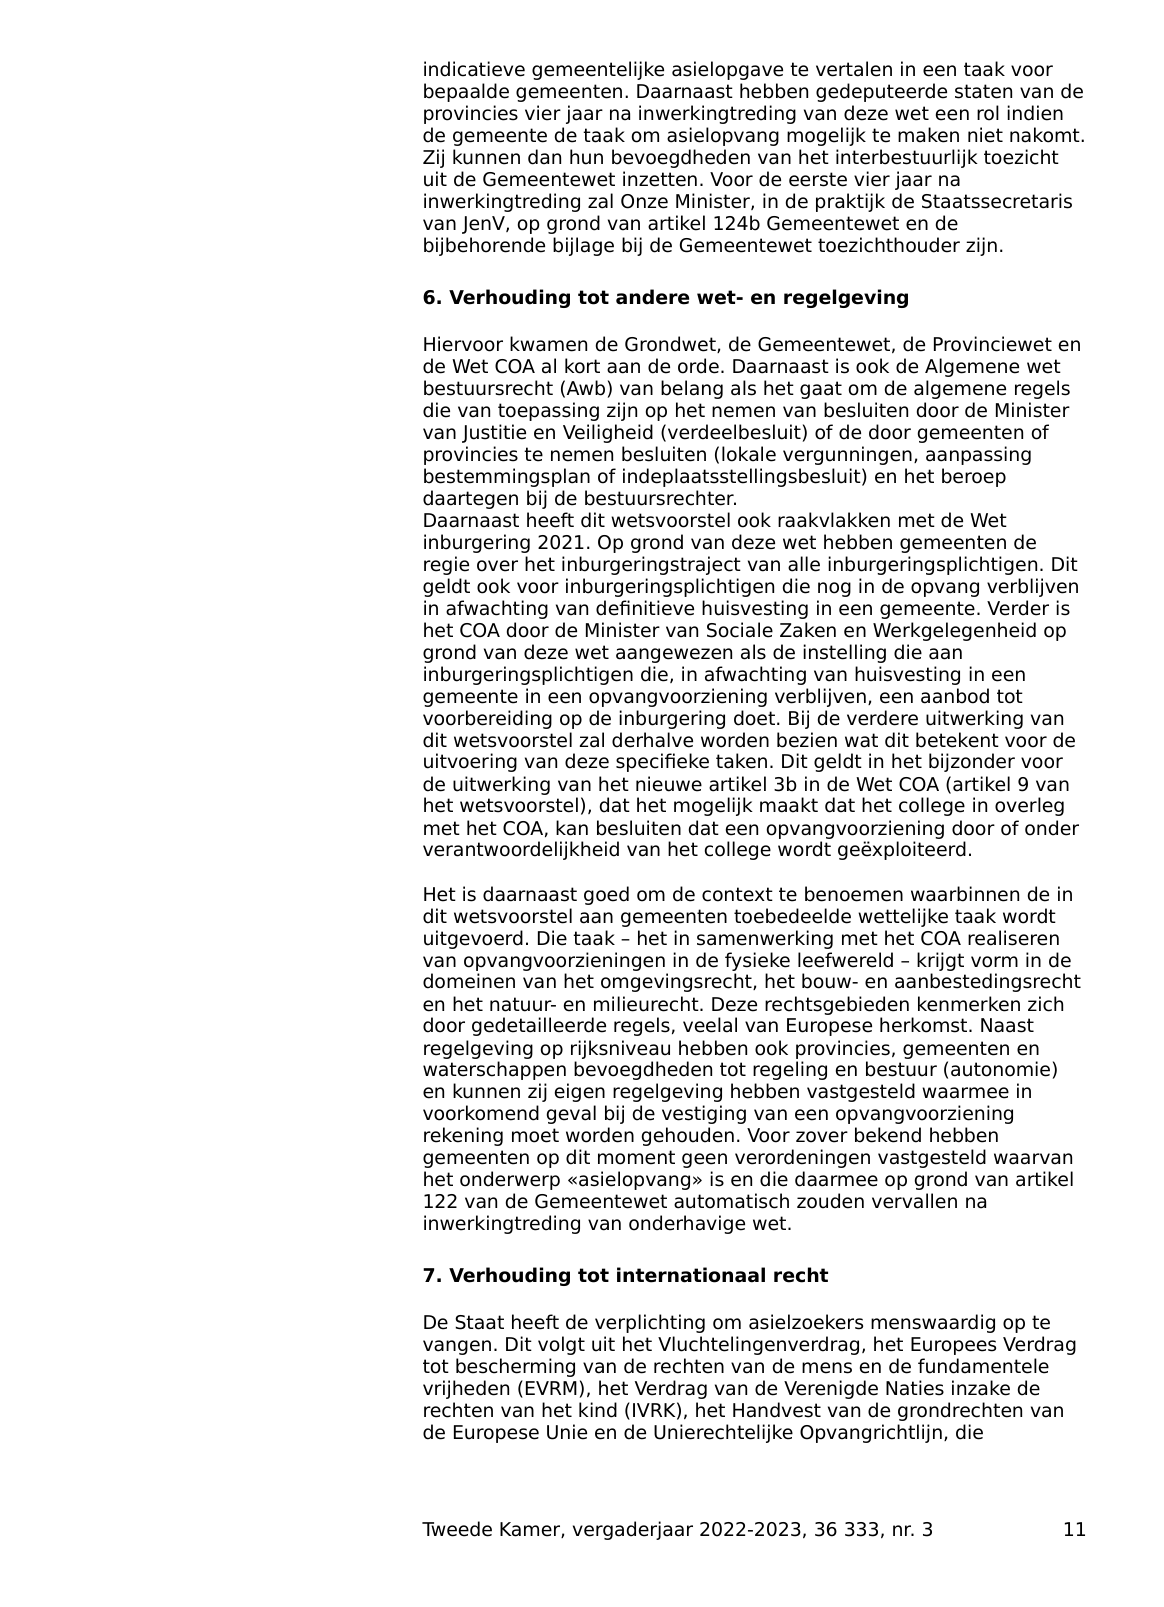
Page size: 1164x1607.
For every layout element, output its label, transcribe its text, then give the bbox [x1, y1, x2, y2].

text indicatieve gemeentelijke asielopgave te vertalen in een taak voor bepaalde gemeenten. Daarnaast hebben gedeputeerde staten van de provincies vier jaar na inwerkingtreding van deze wet een rol indien de gemeente de taak om asielopvang mogelijk te maken niet nakomt. Zij kunnen dan hun bevoegdheden van het interbestuurlijk toezicht uit de Gemeentewet inzetten. Voor de eerste vier jaar na inwerkingtreding zal Onze Minister, in de praktijk de Staatssecretaris van JenV, op grond van artikel 124b Gemeentewet en de bijbehorende bijlage bij de Gemeentewet toezichthouder zijn. [422, 59, 1087, 257]
text Het is daarnaast goed om de context te benoemen waarbinnen de in dit wetsvoorstel aan gemeenten toebedeelde wettelijke taak wordt uitgevoerd. Die taak – het in samenwerking met het COA realiseren van opvangvoorzieningen in de fysieke leefwereld – krijgt vorm in de domeinen van het omgevingsrecht, het bouw- en aanbestedingsrecht en het natuur- en milieurecht. Deze rechtsgebieden kenmerken zich door gedetailleerde regels, veelal van Europese herkomst. Naast regelgeving op rijksniveau hebben ook provincies, gemeenten en waterschappen bevoegdheden tot regeling en bestuur (autonomie) en kunnen zij eigen regelgeving hebben vastgesteld waarmee in voorkomend geval bij de vestiging van een opvangvoorziening rekening moet worden gehouden. Voor zover bekend hebben gemeenten op dit moment geen verordeningen vastgesteld waarvan het onderwerp «asielopvang» is en die daarmee op grond van artikel 122 van de Gemeentewet automatisch zouden vervallen na inwerkingtreding van onderhavige wet. [422, 883, 1087, 1235]
text De Staat heeft de verplichting om asielzoekers menswaardig op te vangen. Dit volgt uit het Vluchtelingenverdrag, het Europees Verdrag tot bescherming van de rechten van de mens en de fundamentele vrijheden (EVRM), het Verdrag van de Verenigde Naties inzake de rechten van het kind (IVRK), het Handvest van de grondrechten van de Europese Unie en de Unierechtelijke Opvangrichtlijn, die [422, 1312, 1087, 1444]
subtitle 6. Verhouding tot andere wet- en regelgeving [422, 287, 1087, 309]
text Daarnaast heeft dit wetsvoorstel ook raakvlakken met de Wet inburgering 2021. Op grond van deze wet hebben gemeenten de regie over het inburgeringstraject van alle inburgeringsplichtigen. Dit geldt ook voor inburgeringsplichtigen die nog in de opvang verblijven in afwachting van definitieve huisvesting in een gemeente. Verder is het COA door de Minister van Sociale Zaken en Werkgelegenheid op grond van deze wet aangewezen als de instelling die aan inburgeringsplichtigen die, in afwachting van huisvesting in een gemeente in een opvangvoorziening verblijven, een aanbod tot voorbereiding op de inburgering doet. Bij de verdere uitwerking van dit wetsvoorstel zal derhalve worden bezien wat dit betekent voor de uitvoering van deze specifieke taken. Dit geldt in het bijzonder voor de uitwerking van het nieuwe artikel 3b in de Wet COA (artikel 9 van het wetsvoorstel), dat het mogelijk maakt dat het college in overleg met het COA, kan besluiten dat een opvangvoorziening door of onder verantwoordelijkheid van het college wordt geëxploiteerd. [422, 510, 1087, 861]
subtitle 7. Verhouding tot internationaal recht [422, 1265, 1087, 1287]
text Hiervoor kwamen de Grondwet, de Gemeentewet, de Provinciewet en de Wet COA al kort aan de orde. Daarnaast is ook de Algemene wet bestuursrecht (Awb) van belang als het gaat om de algemene regels die van toepassing zijn op het nemen van besluiten door de Minister van Justitie en Veiligheid (verdeelbesluit) of de door gemeenten of provincies te nemen besluiten (lokale vergunningen, aanpassing bestemmingsplan of indeplaatsstellingsbesluit) en het beroep daartegen bij de bestuursrechter. [422, 334, 1087, 510]
